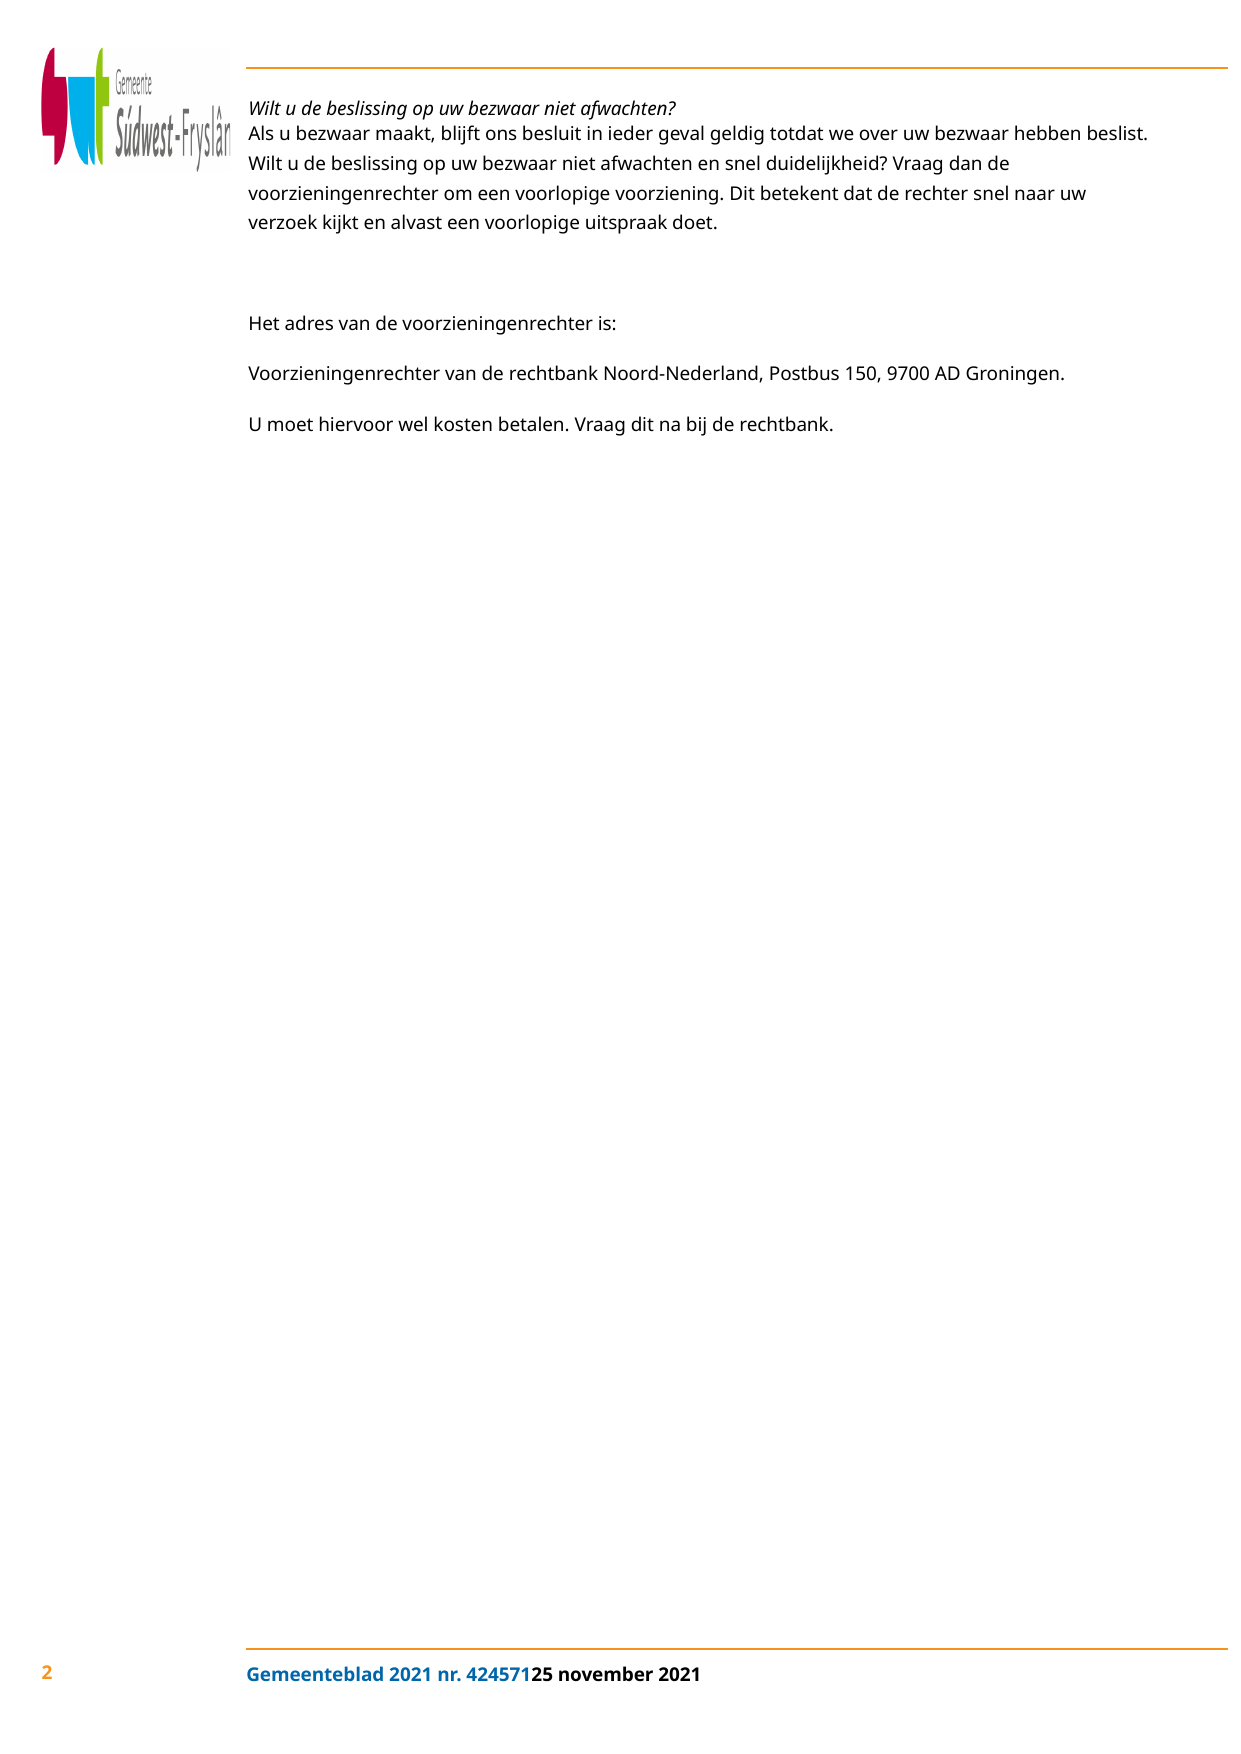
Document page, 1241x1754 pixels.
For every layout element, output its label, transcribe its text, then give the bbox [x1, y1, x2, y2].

text Wilt u de beslissing op uw bezwaar niet afwachten? [248, 95, 1152, 121]
text Het adres van de voorzieningenrechter is: [248, 310, 1152, 336]
text Voorzieningenrechter van de rechtbank Noord-Nederland, Postbus 150, 9700 AD Groningen. [248, 361, 1152, 386]
picture [41, 47, 231, 172]
text U moet hiervoor wel kosten betalen. Vraag dit na bij de rechtbank. [248, 411, 1152, 437]
text Als u bezwaar maakt, blijft ons besluit in ieder geval geldig totdat we over uw bezwaar hebben beslist. Wilt u de beslissing op uw bezwaar niet afwachten en snel duidelijkheid? Vraag dan de voorzieningenrechter om een voorlopige voorziening. Dit betekent dat de rechter snel naar uw verzoek kijkt en alvast een voorlopige uitspraak doet. [248, 121, 1152, 235]
